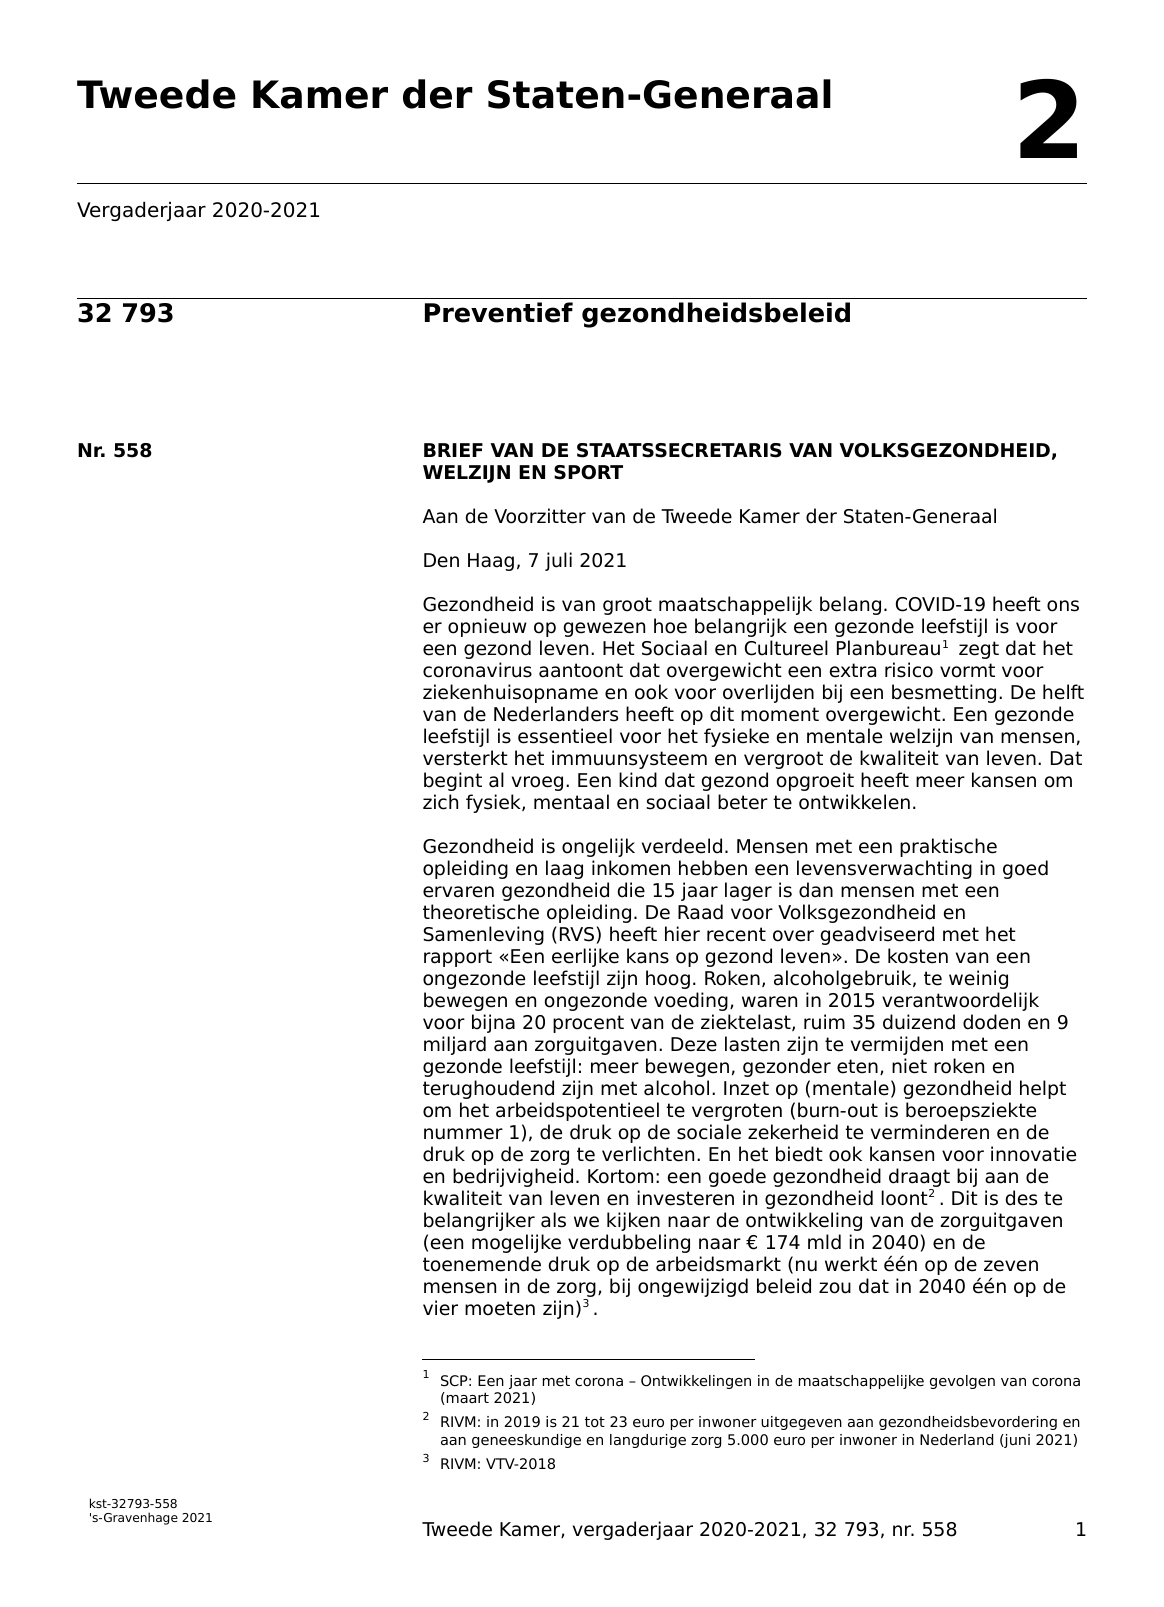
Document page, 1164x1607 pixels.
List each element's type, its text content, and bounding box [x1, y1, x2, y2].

table_cell Vergaderjaar 2020-2021 [77, 184, 1087, 298]
table_header 2 [886, 59, 1087, 183]
text RIVM: in 2019 is 21 tot 23 euro per inwoner uitgegeven aan gezondheidsbevordering en aan geneeskundige en langdurige zorg 5.000 euro per inwoner in Nederland (juni 2021) [422, 1410, 1087, 1449]
subtitle Nr. 558 BRIEF VAN DE STAATSSECRETARIS VAN VOLKSGEZONDHEID, WELZIJN EN SPORT [77, 440, 1087, 484]
text Gezondheid is van groot maatschappelijk belang. COVID-19 heeft ons er opnieuw op gewezen hoe belangrijk een gezonde leefstijl is voor een gezond leven. Het Sociaal en Cultureel Planbureau zegt dat het coronavirus aantoont dat overgewicht een extra risico vormt voor ziekenhuisopname en ook voor overlijden bij een besmetting. De helft van de Nederlanders heeft op dit moment overgewicht. Een gezonde leefstijl is essentieel voor het fysieke en mentale welzijn van mensen, versterkt het immuunsysteem en vergroot de kwaliteit van leven. Dat begint al vroeg. Een kind dat gezond opgroeit heeft meer kansen om zich fysiek, mentaal en sociaal beter te ontwikkelen. [422, 594, 1087, 814]
text Gezondheid is ongelijk verdeeld. Mensen met een praktische opleiding en laag inkomen hebben een levensverwachting in goed ervaren gezondheid die 15 jaar lager is dan mensen met een theoretische opleiding. De Raad voor Volksgezondheid en Samenleving (RVS) heeft hier recent over geadviseerd met het rapport «Een eerlijke kans op gezond leven». De kosten van een ongezonde leefstijl zijn hoog. Roken, alcoholgebruik, te weinig bewegen en ongezonde voeding, waren in 2015 verantwoordelijk voor bijna 20 procent van de ziektelast, ruim 35 duizend doden en 9 miljard aan zorguitgaven. Deze lasten zijn te vermijden met een gezonde leefstijl: meer bewegen, gezonder eten, niet roken en terughoudend zijn met alcohol. Inzet op (mentale) gezondheid helpt om het arbeidspotentieel te vergroten (burn-out is beroepsziekte nummer 1), de druk op de sociale zekerheid te verminderen en de druk op de zorg te verlichten. En het biedt ook kansen voor innovatie en bedrijvigheid. Kortom: een goede gezondheid draagt bij aan de kwaliteit van leven en investeren in gezondheid loont. Dit is des te belangrijker als we kijken naar de ontwikkeling van de zorguitgaven (een mogelijke verdubbeling naar € 174 mld in 2040) en de toenemende druk op de arbeidsmarkt (nu werkt één op de zeven mensen in de zorg, bij ongewijzigd beleid zou dat in 2040 één op de vier moeten zijn). [422, 836, 1087, 1320]
table_header Tweede Kamer der Staten-Generaal [77, 59, 886, 183]
text Den Haag, 7 juli 2021 [422, 550, 1087, 572]
text Aan de Voorzitter van de Tweede Kamer der Staten-Generaal [422, 506, 1087, 528]
text kst-32793-558 [88, 1497, 323, 1511]
text 's-Gravenhage 2021 [88, 1511, 323, 1525]
text RIVM: VTV-2018 [422, 1452, 1087, 1474]
text SCP: Een jaar met corona – Ontwikkelingen in de maatschappelijke gevolgen van corona (maart 2021) [422, 1368, 1087, 1407]
subtitle 32 793 Preventief gezondheidsbeleid [77, 299, 1087, 329]
